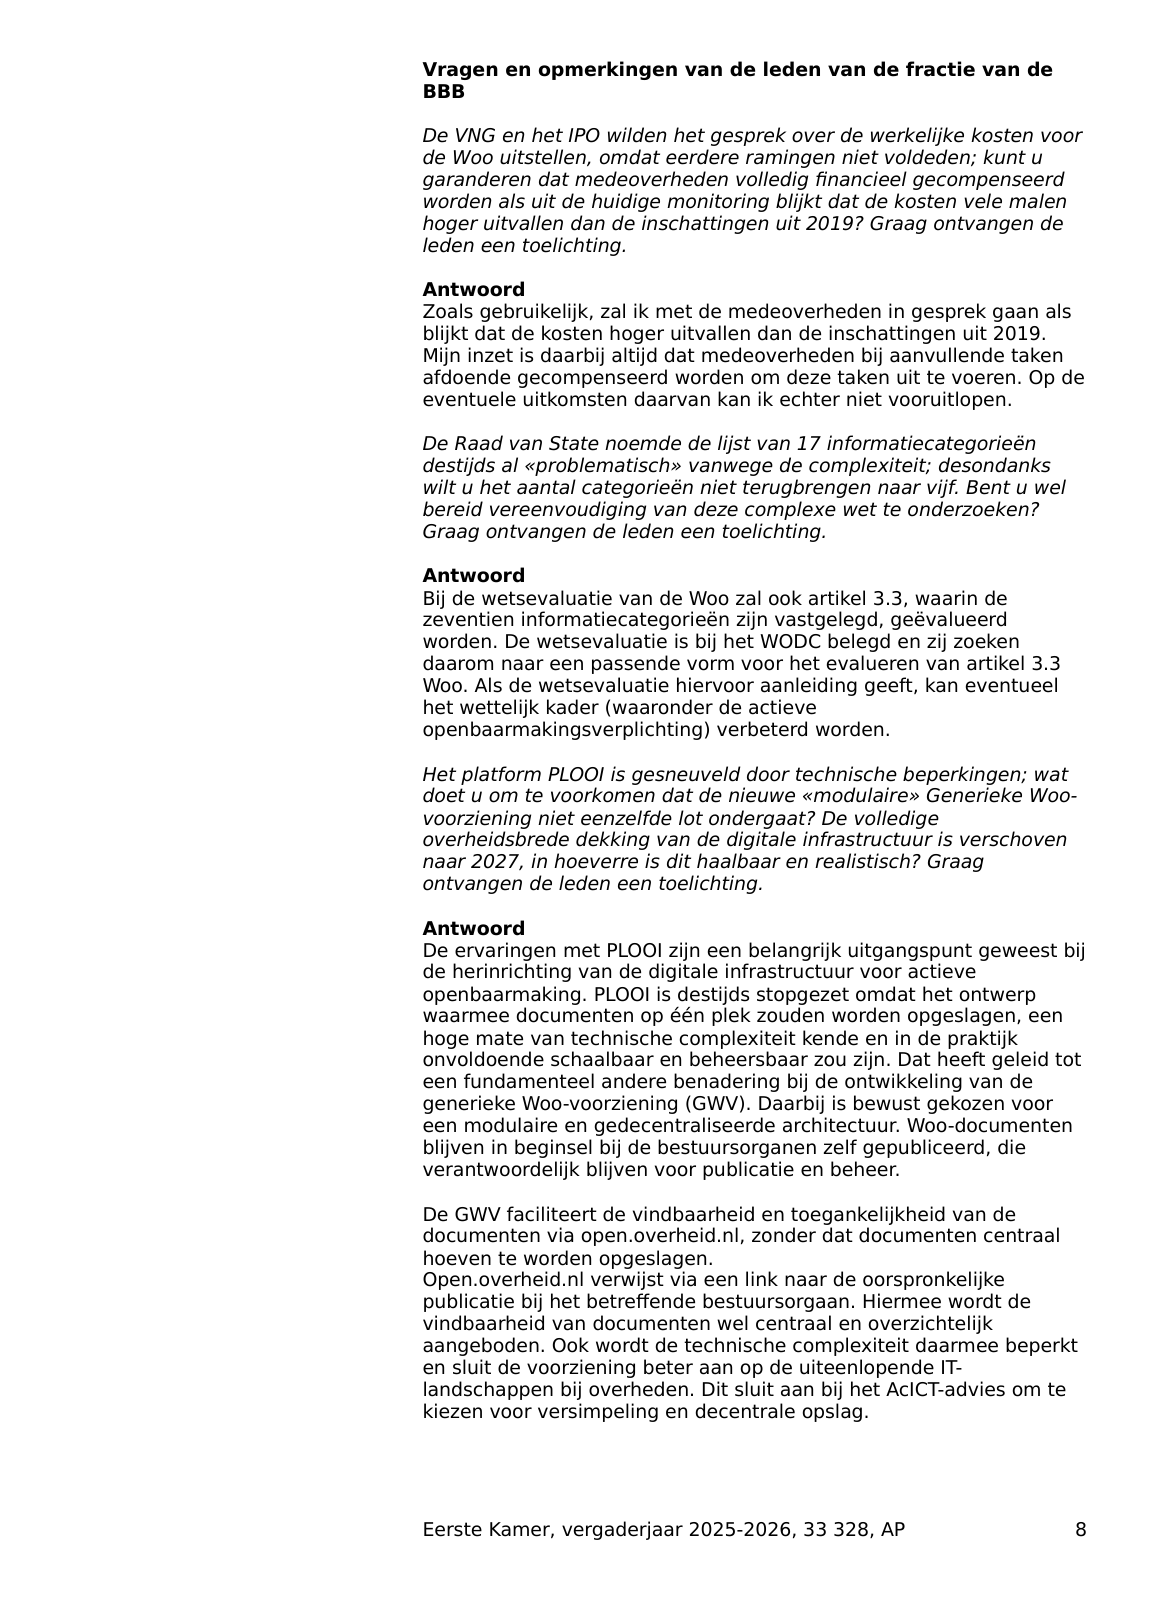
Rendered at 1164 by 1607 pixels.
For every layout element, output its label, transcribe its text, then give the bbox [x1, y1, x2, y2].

text Antwoord [422, 279, 1087, 301]
text Bij de wetsevaluatie van de Woo zal ook artikel 3.3, waarin de zeventien informatiecategorieën zijn vastgelegd, geëvalueerd worden. De wetsevaluatie is bij het WODC belegd en zij zoeken daarom naar een passende vorm voor het evalueren van artikel 3.3 Woo. Als de wetsevaluatie hiervoor aanleiding geeft, kan eventueel het wettelijk kader (waaronder de actieve openbaarmakingsverplichting) verbeterd worden. [422, 587, 1087, 741]
text De GWV faciliteert de vindbaarheid en toegankelijkheid van de documenten via open.overheid.nl, zonder dat documenten centraal hoeven te worden opgeslagen. [422, 1203, 1087, 1269]
text Open.overheid.nl verwijst via een link naar de oorspronkelijke publicatie bij het betreffende bestuursorgaan. Hiermee wordt de vindbaarheid van documenten wel centraal en overzichtelijk aangeboden. Ook wordt de technische complexiteit daarmee beperkt en sluit de voorziening beter aan op de uiteenlopende IT-landschappen bij overheden. Dit sluit aan bij het AcICT-advies om te kiezen voor versimpeling en decentrale opslag. [422, 1269, 1087, 1423]
text Antwoord [422, 565, 1087, 587]
text Antwoord [422, 917, 1087, 939]
subtitle Vragen en opmerkingen van de leden van de fractie van de BBB [422, 59, 1087, 103]
text De ervaringen met PLOOI zijn een belangrijk uitgangspunt geweest bij de herinrichting van de digitale infrastructuur voor actieve openbaarmaking. PLOOI is destijds stopgezet omdat het ontwerp waarmee documenten op één plek zouden worden opgeslagen, een hoge mate van technische complexiteit kende en in de praktijk onvoldoende schaalbaar en beheersbaar zou zijn. Dat heeft geleid tot een fundamenteel andere benadering bij de ontwikkeling van de generieke Woo-voorziening (GWV). Daarbij is bewust gekozen voor een modulaire en gedecentraliseerde architectuur. Woo-documenten blijven in beginsel bij de bestuursorganen zelf gepubliceerd, die verantwoordelijk blijven voor publicatie en beheer. [422, 939, 1087, 1181]
text Het platform PLOOI is gesneuveld door technische beperkingen; wat doet u om te voorkomen dat de nieuwe «modulaire» Generieke Woo-voorziening niet eenzelfde lot ondergaat? De volledige overheidsbrede dekking van de digitale infrastructuur is verschoven naar 2027, in hoeverre is dit haalbaar en realistisch? Graag ontvangen de leden een toelichting. [422, 763, 1087, 895]
text De VNG en het IPO wilden het gesprek over de werkelijke kosten voor de Woo uitstellen, omdat eerdere ramingen niet voldeden; kunt u garanderen dat medeoverheden volledig financieel gecompenseerd worden als uit de huidige monitoring blijkt dat de kosten vele malen hoger uitvallen dan de inschattingen uit 2019? Graag ontvangen de leden een toelichting. [422, 125, 1087, 257]
text De Raad van State noemde de lijst van 17 informatiecategorieën destijds al «problematisch» vanwege de complexiteit; desondanks wilt u het aantal categorieën niet terugbrengen naar vijf. Bent u wel bereid vereenvoudiging van deze complexe wet te onderzoeken? Graag ontvangen de leden een toelichting. [422, 433, 1087, 543]
text Zoals gebruikelijk, zal ik met de medeoverheden in gesprek gaan als blijkt dat de kosten hoger uitvallen dan de inschattingen uit 2019. Mijn inzet is daarbij altijd dat medeoverheden bij aanvullende taken afdoende gecompenseerd worden om deze taken uit te voeren. Op de eventuele uitkomsten daarvan kan ik echter niet vooruitlopen. [422, 301, 1087, 411]
